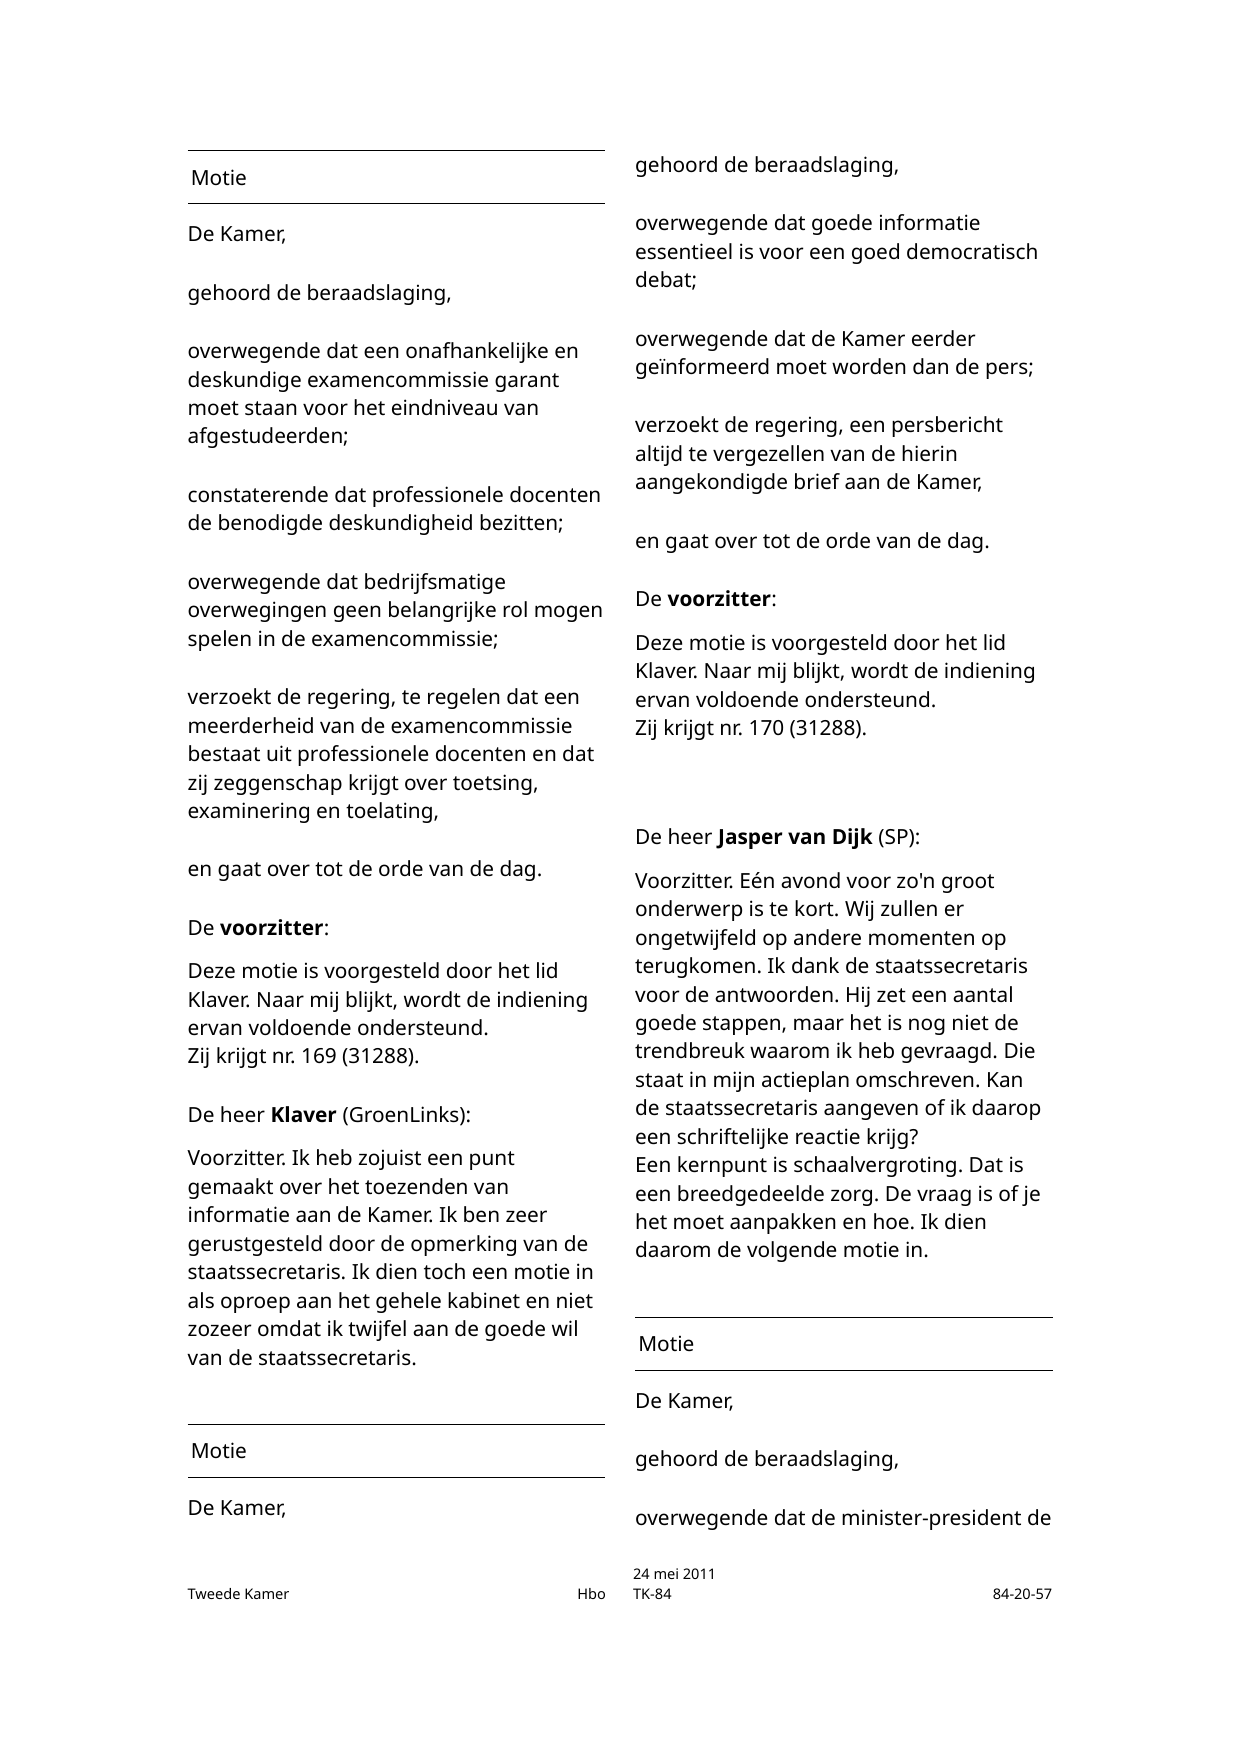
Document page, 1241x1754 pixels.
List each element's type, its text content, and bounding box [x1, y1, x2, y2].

text De voorzitter: [635, 584, 1053, 613]
text gehoord de beraadslaging, [635, 150, 1053, 178]
text De Kamer, [635, 1386, 1053, 1414]
text overwegende dat bedrijfsmatige overwegingen geen belangrijke rol mogen spelen in de examencommissie; [187, 567, 605, 652]
text gehoord de beraadslaging, [635, 1444, 1053, 1473]
subtitle Motie [187, 1425, 605, 1478]
text verzoekt de regering, een persbericht altijd te vergezellen van de hierin aangekondigde brief aan de Kamer, [635, 411, 1053, 496]
text  [635, 772, 1053, 800]
text Een kernpunt is schaalvergroting. Dat is een breedgedeelde zorg. De vraag is of je het moet aanpakken en hoe. Ik dien daarom de volgende motie in. [635, 1150, 1053, 1264]
text verzoekt de regering, te regelen dat een meerderheid van de examencommissie bestaat uit professionele docenten en dat zij zeggenschap krijgt over toetsing, examinering en toelating, [187, 682, 605, 824]
text Voorzitter. Eén avond voor zo'n groot onderwerp is te kort. Wij zullen er ongetwijfeld op andere momenten op terugkomen. Ik dank de staatssecretaris voor de antwoorden. Hij zet een aantal goede stappen, maar het is nog niet de trendbreuk waarom ik heb gevraagd. Die staat in mijn actieplan omschreven. Kan de staatssecretaris aangeven of ik daarop een schriftelijke reactie krijg? [635, 866, 1053, 1150]
text De Kamer, [187, 1493, 605, 1521]
text overwegende dat de minister-president de [635, 1503, 1053, 1531]
subtitle Motie [635, 1318, 1053, 1370]
text Zij krijgt nr. 170 (31288). [635, 713, 1053, 742]
subtitle Motie [187, 151, 605, 204]
text Deze motie is voorgesteld door het lid Klaver. Naar mij blijkt, wordt de indiening ervan voldoende ondersteund. [635, 628, 1053, 713]
text De heer Jasper van Dijk (SP): [635, 822, 1053, 851]
text gehoord de beraadslaging, [187, 278, 605, 306]
text overwegende dat goede informatie essentieel is voor een goed democratisch debat; [635, 208, 1053, 294]
text en gaat over tot de orde van de dag. [635, 526, 1053, 554]
text Zij krijgt nr. 169 (31288). [187, 1042, 605, 1070]
text De Kamer, [187, 219, 605, 248]
text De voorzitter: [187, 913, 605, 941]
text overwegende dat een onafhankelijke en deskundige examencommissie garant moet staan voor het eindniveau van afgestudeerden; [187, 336, 605, 450]
text Voorzitter. Ik heb zojuist een punt gemaakt over het toezenden van informatie aan de Kamer. Ik ben zeer gerustgesteld door de opmerking van de staatssecretaris. Ik dien toch een motie in als oproep aan het gehele kabinet en niet zozeer omdat ik twijfel aan de goede wil van de staatssecretaris. [187, 1143, 605, 1371]
text en gaat over tot de orde van de dag. [187, 854, 605, 883]
text De heer Klaver (GroenLinks): [187, 1100, 605, 1128]
text overwegende dat de Kamer eerder geïnformeerd moet worden dan de pers; [635, 324, 1053, 381]
text Deze motie is voorgesteld door het lid Klaver. Naar mij blijkt, wordt de indiening ervan voldoende ondersteund. [187, 956, 605, 1042]
text constaterende dat professionele docenten de benodigde deskundigheid bezitten; [187, 480, 605, 537]
